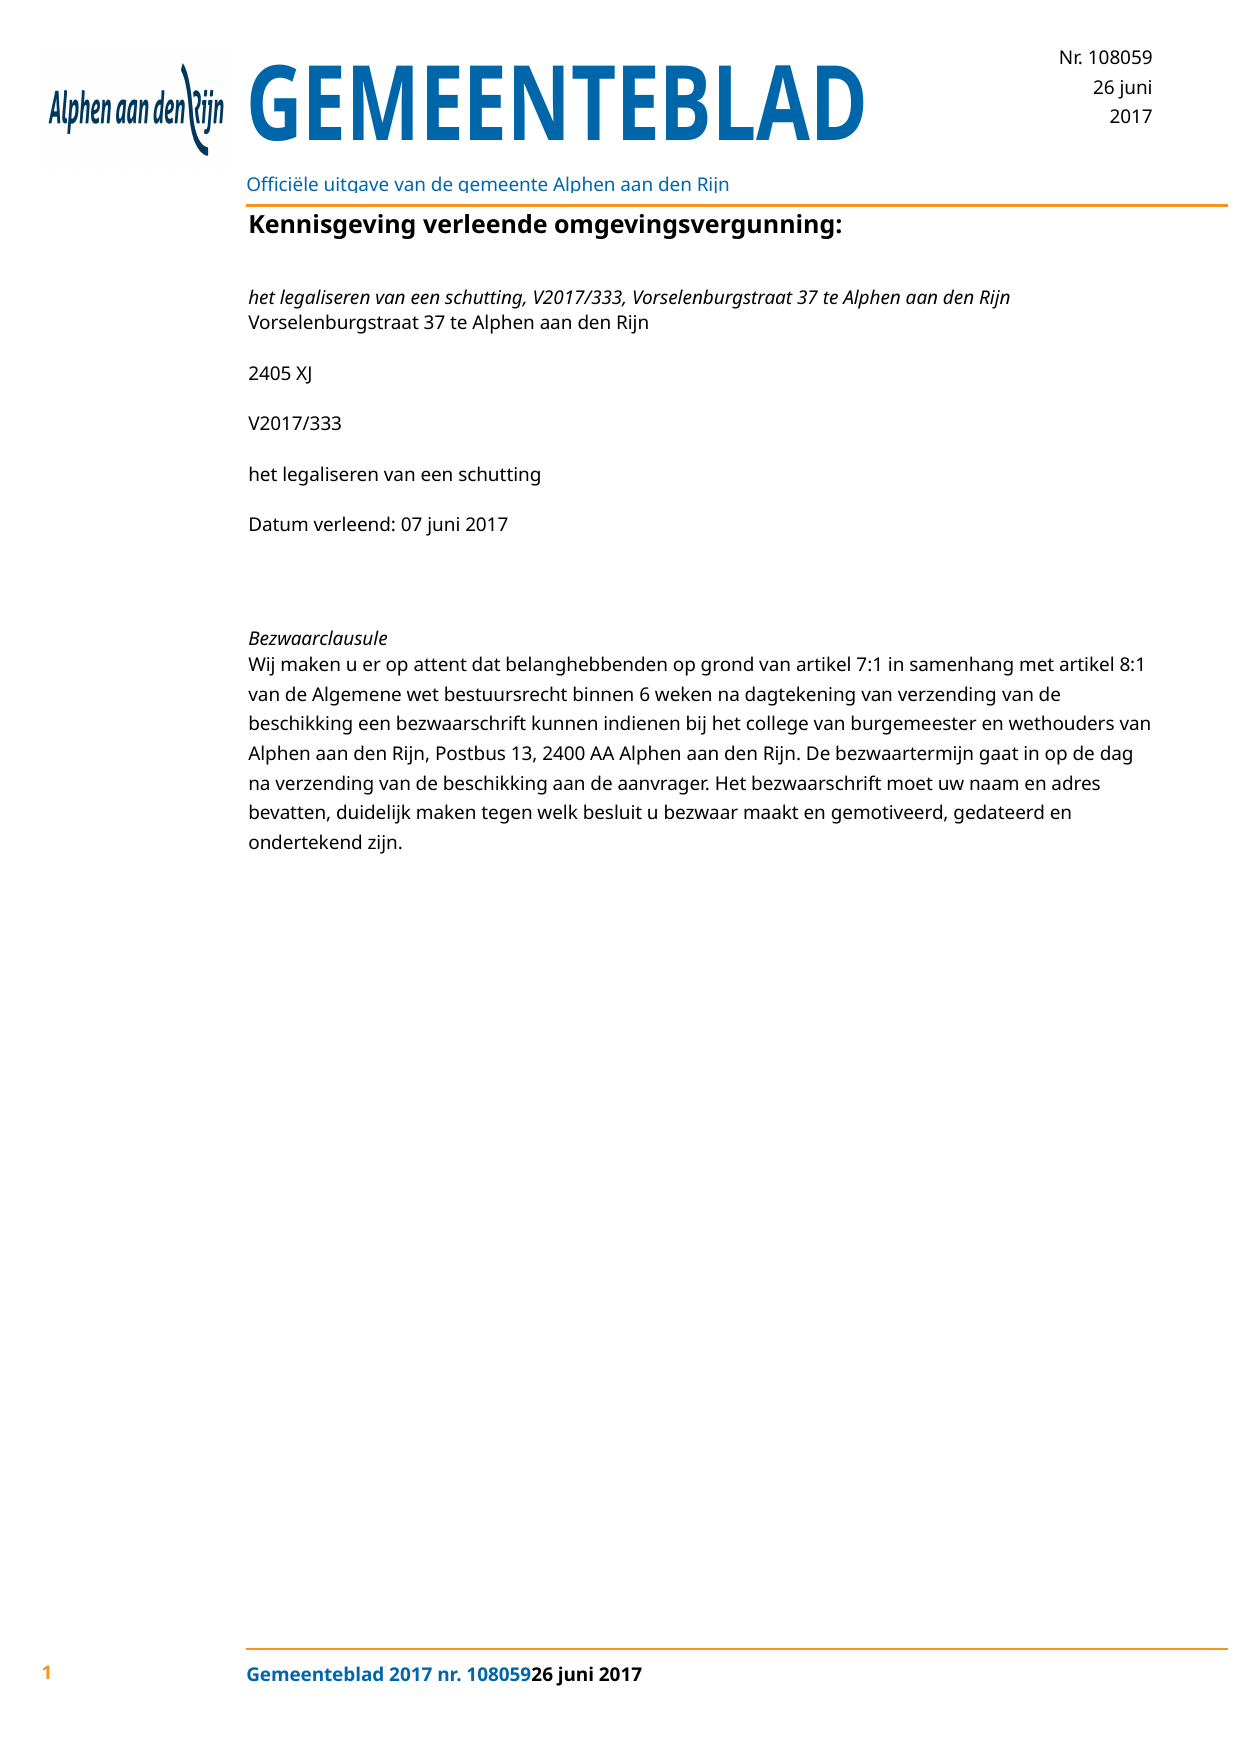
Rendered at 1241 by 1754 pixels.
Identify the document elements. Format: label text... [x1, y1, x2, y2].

text het legaliseren van een schutting [248, 461, 1152, 487]
text Datum verleend: 07 juni 2017 [248, 511, 1152, 537]
text Wij maken u er op attent dat belanghebbenden op grond van artikel 7:1 in samenhang met artikel 8:1 van de Algemene wet bestuursrecht binnen 6 weken na dagtekening van verzending van de beschikking een bezwaarschrift kunnen indienen bij het college van burgemeester en wethouders van Alphen aan den Rijn, Postbus 13, 2400 AA Alphen aan den Rijn. De bezwaartermijn gaat in op de dag na verzending van de beschikking aan de aanvrager. Het bezwaarschrift moet uw naam en adres bevatten, duidelijk maken tegen welk besluit u bezwaar maakt en gemotiveerd, gedateerd en ondertekend zijn. [248, 651, 1152, 854]
text het legaliseren van een schutting, V2017/333, Vorselenburgstraat 37 te Alphen aan den Rijn [248, 284, 1152, 309]
text 2405 XJ [248, 360, 1152, 386]
text Vorselenburgstraat 37 te Alphen aan den Rijn [248, 309, 1152, 335]
text V2017/333 [248, 410, 1152, 436]
text Kennisgeving verleende omgevingsvergunning: [248, 207, 1152, 241]
picture [41, 47, 231, 172]
text Bezwaarclausule [248, 626, 1152, 651]
